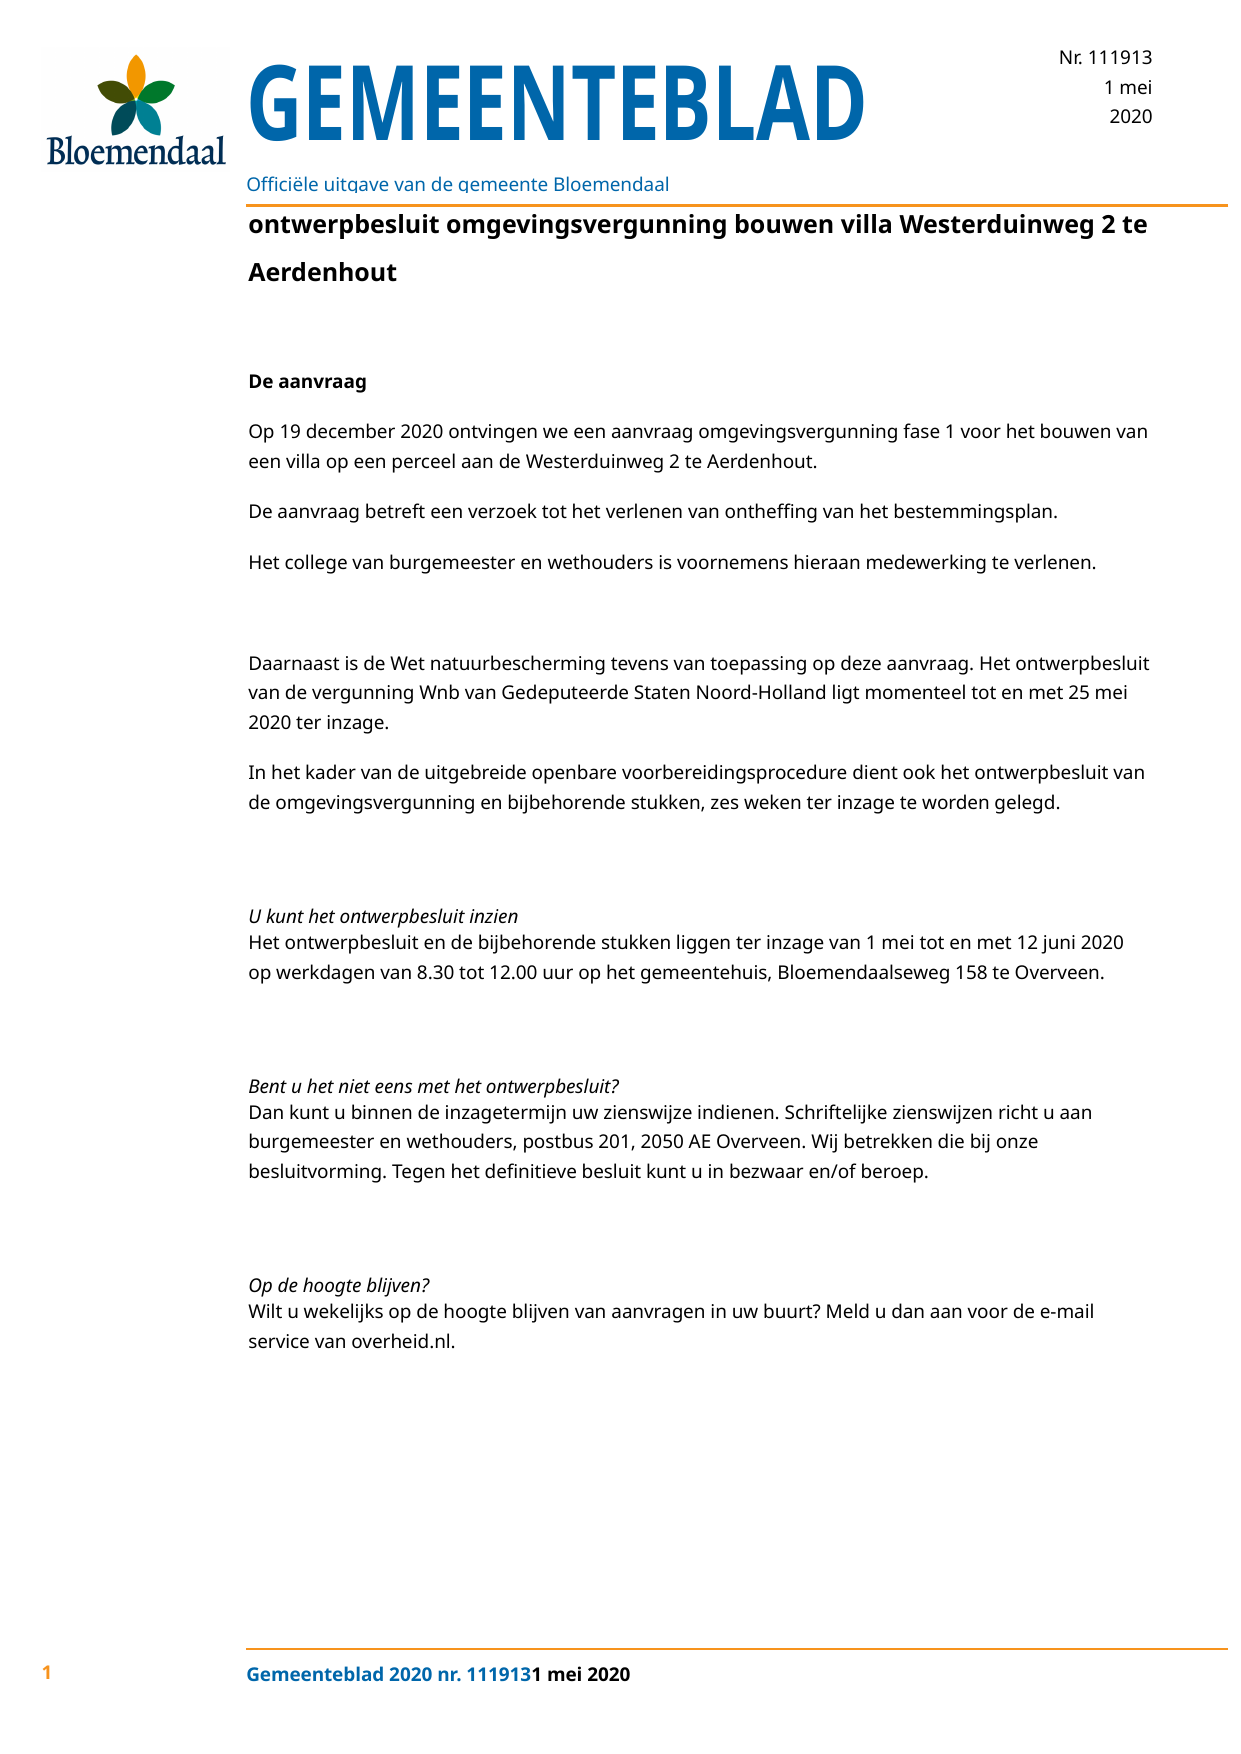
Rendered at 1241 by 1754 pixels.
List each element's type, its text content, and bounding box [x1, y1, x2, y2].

text ontwerpbesluit omgevingsvergunning bouwen villa Westerduinweg 2 te Aerdenhout [248, 207, 1152, 288]
text Daarnaast is de Wet natuurbescherming tevens van toepassing op deze aanvraag. Het ontwerpbesluit van de vergunning Wnb van Gedeputeerde Staten Noord-Holland ligt momenteel tot en met 25 mei 2020 ter inzage. [248, 650, 1152, 735]
text Het ontwerpbesluit en de bijbehorende stukken liggen ter inzage van 1 mei tot en met 12 juni 2020 op werkdagen van 8.30 tot 12.00 uur op het gemeentehuis, Bloemendaalseweg 158 te Overveen. [248, 929, 1152, 984]
text Op 19 december 2020 ontvingen we een aanvraag omgevingsvergunning fase 1 voor het bouwen van een villa op een perceel aan de Westerduinweg 2 te Aerdenhout. [248, 419, 1152, 474]
text De aanvraag betreft een verzoek tot het verlenen van ontheffing van het bestemmingsplan. [248, 499, 1152, 524]
text De aanvraag [248, 368, 1152, 394]
text Dan kunt u binnen de inzagetermijn uw zienswijze indienen. Schriftelijke zienswijzen richt u aan burgemeester en wethouders, postbus 201, 2050 AE Overveen. Wij betrekken die bij onze besluitvorming. Tegen het definitieve besluit kunt u in bezwaar en/of beroep. [248, 1099, 1152, 1184]
text Wilt u wekelijks op de hoogte blijven van aanvragen in uw buurt? Meld u dan aan voor de e-mail service van overheid.nl. [248, 1298, 1152, 1353]
text In het kader van de uitgebreide openbare voorbereidingsprocedure dient ook het ontwerpbesluit van de omgevingsvergunning en bijbehorende stukken, zes weken ter inzage te worden gelegd. [248, 759, 1152, 815]
text Op de hoogte blijven? [248, 1272, 1152, 1298]
text U kunt het ontwerpbesluit inzien [248, 903, 1152, 929]
text Het college van burgemeester en wethouders is voornemens hieraan medewerking te verlenen. [248, 549, 1152, 575]
text Bent u het niet eens met het ontwerpbesluit? [248, 1073, 1152, 1099]
picture [41, 47, 231, 172]
